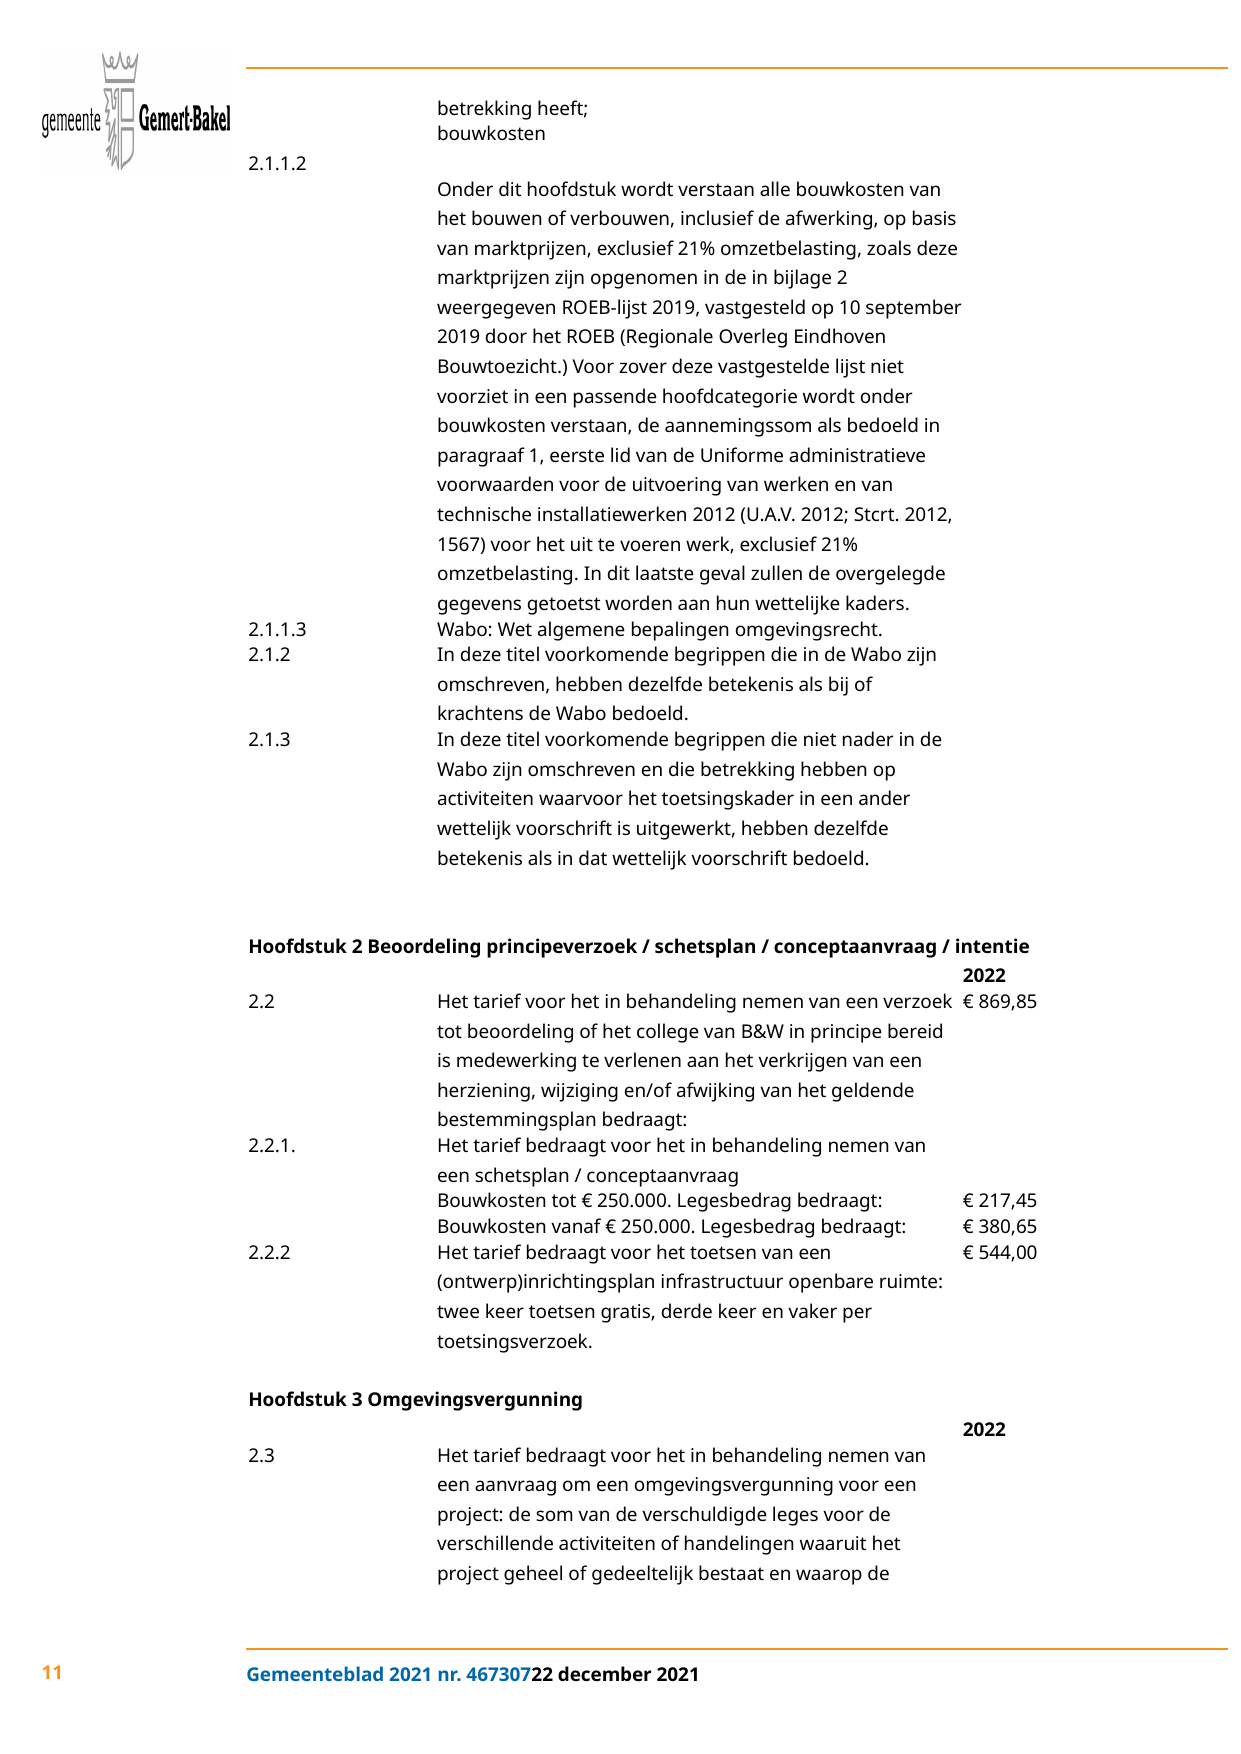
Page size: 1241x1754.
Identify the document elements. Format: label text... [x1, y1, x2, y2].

table_cell Het tarief bedraagt voor het toetsen van een (ontwerp)inrichtingsplan infrastructuur openbare ruimte: twee keer toetsen gratis, derde keer en vaker per toetsingsverzoek. [437, 1239, 963, 1353]
table_cell [248, 1213, 437, 1239]
table_cell 2.1.1.3 [248, 616, 437, 641]
table_cell betrekking heeft; [437, 95, 963, 121]
table_cell [963, 176, 1152, 616]
table_cell [963, 1132, 1152, 1188]
table_cell Bouwkosten tot € 250.000. Legesbedrag bedraagt: [437, 1188, 963, 1213]
table_cell 2.1.1.2 [248, 121, 437, 176]
table_cell [963, 1442, 1152, 1586]
text Hoofdstuk 3 Omgevingsvergunning [248, 1386, 1152, 1412]
table_cell [963, 95, 1152, 121]
table_header [248, 1416, 963, 1442]
table_cell Het tarief bedraagt voor het in behandeling nemen van een schetsplan / conceptaanvraag [437, 1132, 963, 1188]
table_cell € 869,85 [963, 988, 1152, 1132]
table_cell € 544,00 [963, 1239, 1152, 1353]
table_cell € 217,45 [963, 1188, 1152, 1213]
table_cell Onder dit hoofdstuk wordt verstaan alle bouwkosten van het bouwen of verbouwen, inclusief de afwerking, op basis van marktprijzen, exclusief 21% omzetbelasting, zoals deze marktprijzen zijn opgenomen in de in bijlage 2 weergegeven ROEB-lijst 2019, vastgesteld op 10 september 2019 door het ROEB (Regionale Overleg Eindhoven Bouwtoezicht.) Voor zover deze vastgestelde lijst niet voorziet in een passende hoofdcategorie wordt onder bouwkosten verstaan, de aannemingssom als bedoeld in paragraaf 1, eerste lid van de Uniforme administratieve voorwaarden voor de uitvoering van werken en van technische installatiewerken 2012 (U.A.V. 2012; Stcrt. 2012, 1567) voor het uit te voeren werk, exclusief 21% omzetbelasting. In dit laatste geval zullen de overgelegde gegevens getoetst worden aan hun wettelijke kaders. [437, 176, 963, 616]
table_cell In deze titel voorkomende begrippen die niet nader in de Wabo zijn omschreven en die betrekking hebben op activiteiten waarvoor het toetsingskader in een ander wettelijk voorschrift is uitgewerkt, hebben dezelfde betekenis als in dat wettelijk voorschrift bedoeld. [437, 726, 963, 870]
table_cell 2.2 [248, 988, 437, 1132]
table_header [248, 963, 963, 988]
picture [41, 47, 231, 172]
table_cell [963, 616, 1152, 641]
table_cell Het tarief voor het in behandeling nemen van een verzoek tot beoordeling of het college van B&W in principe bereid is medewerking te verlenen aan het verkrijgen van een herziening, wijziging en/of afwijking van het geldende bestemmingsplan bedraagt: [437, 988, 963, 1132]
table_cell [248, 176, 437, 616]
table_cell 2.1.2 [248, 641, 437, 726]
table_cell bouwkosten [437, 121, 963, 176]
table_cell Wabo: Wet algemene bepalingen omgevingsrecht. [437, 616, 963, 641]
table_cell [963, 641, 1152, 726]
table_header 2022 [963, 1416, 1152, 1442]
table_cell In deze titel voorkomende begrippen die in de Wabo zijn omschreven, hebben dezelfde betekenis als bij of krachtens de Wabo bedoeld. [437, 641, 963, 726]
table_cell € 380,65 [963, 1213, 1152, 1239]
table_cell 2.1.3 [248, 726, 437, 870]
table_cell [963, 726, 1152, 870]
text Hoofdstuk 2 Beoordeling principeverzoek / schetsplan / conceptaanvraag / intentie [248, 933, 1152, 958]
table_cell 2.3 [248, 1442, 437, 1586]
table_cell [963, 121, 1152, 176]
table_cell Het tarief bedraagt voor het in behandeling nemen van een aanvraag om een omgevingsvergunning voor een project: de som van de verschuldigde leges voor de verschillende activiteiten of handelingen waaruit het project geheel of gedeeltelijk bestaat en waarop de [437, 1442, 963, 1586]
table_cell 2.2.1. [248, 1132, 437, 1188]
table_cell 2.2.2 [248, 1239, 437, 1353]
table_cell [248, 1188, 437, 1213]
table_header 2022 [963, 963, 1152, 988]
table_cell [248, 95, 437, 121]
table_cell Bouwkosten vanaf € 250.000. Legesbedrag bedraagt: [437, 1213, 963, 1239]
